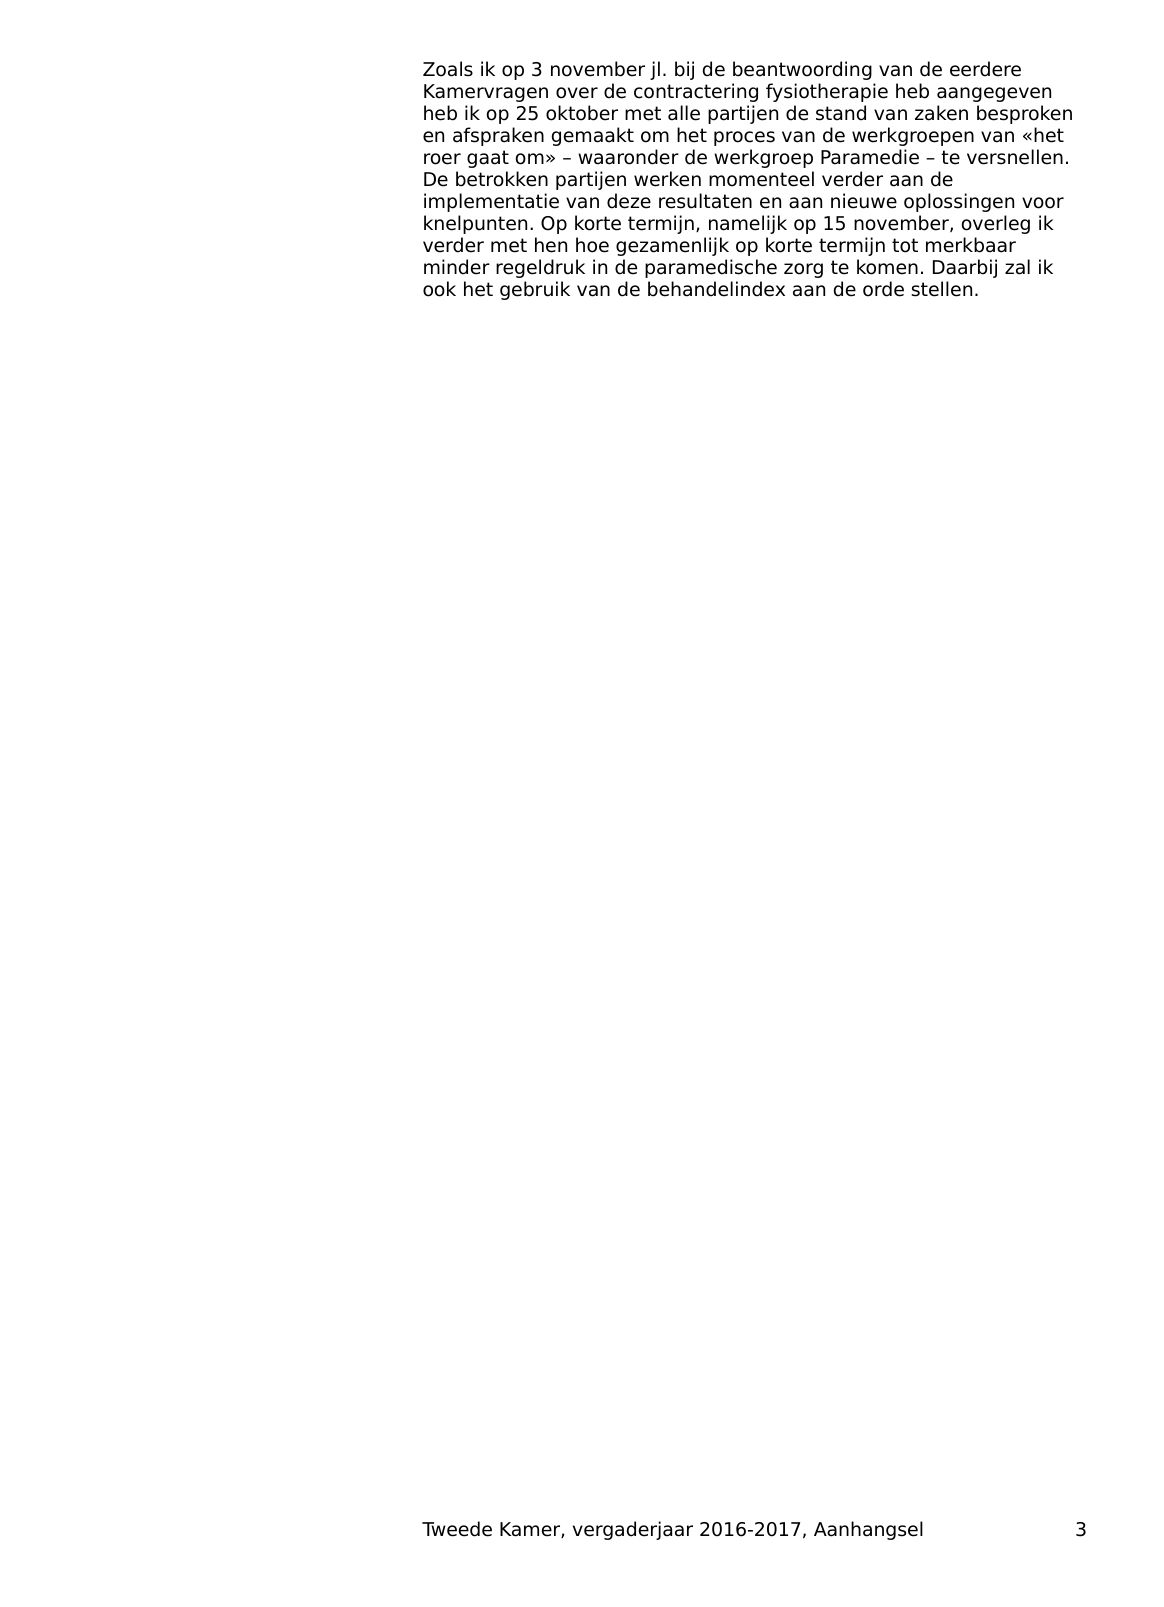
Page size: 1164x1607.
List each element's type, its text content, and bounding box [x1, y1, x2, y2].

text Zoals ik op 3 november jl. bij de beantwoording van de eerdere Kamervragen over de contractering fysiotherapie heb aangegeven heb ik op 25 oktober met alle partijen de stand van zaken besproken en afspraken gemaakt om het proces van de werkgroepen van «het roer gaat om» – waaronder de werkgroep Paramedie – te versnellen. De betrokken partijen werken momenteel verder aan de implementatie van deze resultaten en aan nieuwe oplossingen voor knelpunten. Op korte termijn, namelijk op 15 november, overleg ik verder met hen hoe gezamenlijk op korte termijn tot merkbaar minder regeldruk in de paramedische zorg te komen. Daarbij zal ik ook het gebruik van de behandelindex aan de orde stellen. [422, 59, 1087, 301]
